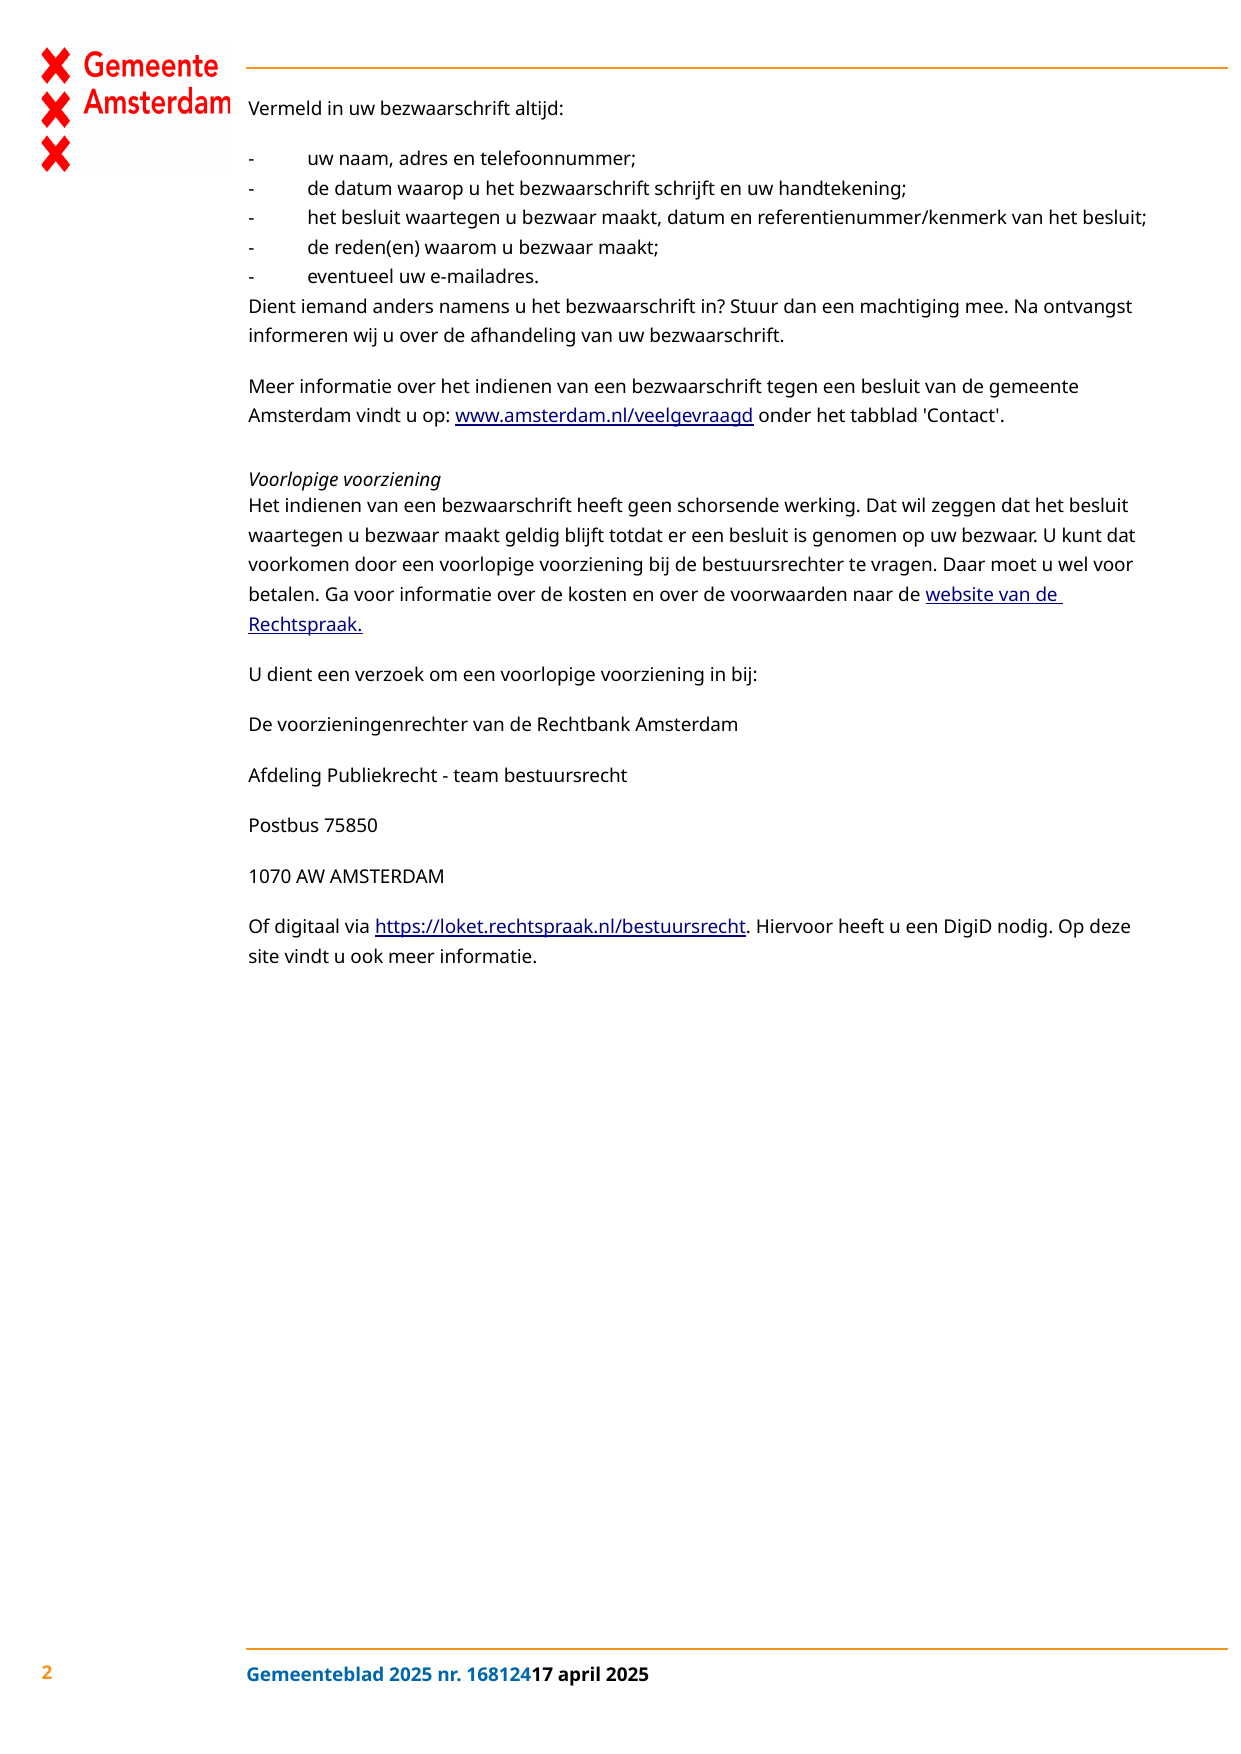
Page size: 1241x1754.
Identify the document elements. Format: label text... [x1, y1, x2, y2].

text Dient iemand anders namens u het bezwaarschrift in? Stuur dan een machtiging mee. Na ontvangst informeren wij u over de afhandeling van uw bezwaarschrift. [248, 293, 1152, 348]
text Afdeling Publiekrecht - team bestuursrecht [248, 762, 1152, 788]
text Postbus 75850 [248, 812, 1152, 838]
text Meer informatie over het indienen van een bezwaarschrift tegen een besluit van de gemeente Amsterdam vindt u op: www.amsterdam.nl/veelgevraagd onder het tabblad 'Contact'. [248, 373, 1152, 428]
list de reden(en) waarom u bezwaar maakt; [248, 234, 1152, 260]
text U dient een verzoek om een voorlopige voorziening in bij: [248, 661, 1152, 687]
text Het indienen van een bezwaarschrift heeft geen schorsende werking. Dat wil zeggen dat het besluit waartegen u bezwaar maakt geldig blijft totdat er een besluit is genomen op uw bezwaar. U kunt dat voorkomen door een voorlopige voorziening bij de bestuursrechter te vragen. Daar moet u wel voor betalen. Ga voor informatie over de kosten en over de voorwaarden naar de website van de Rechtspraak. [248, 492, 1152, 636]
list uw naam, adres en telefoonnummer; [248, 145, 1152, 171]
list eventueel uw e-mailadres. [248, 263, 1152, 289]
text Of digitaal via https://loket.rechtspraak.nl/bestuursrecht. Hiervoor heeft u een DigiD nodig. Op deze site vindt u ook meer informatie. [248, 913, 1152, 968]
text Voorlopige voorziening [248, 467, 1152, 492]
picture [41, 47, 231, 172]
list het besluit waartegen u bezwaar maakt, datum en referentienummer/kenmerk van het besluit; [248, 204, 1152, 230]
list de datum waarop u het bezwaarschrift schrijft en uw handtekening; [248, 175, 1152, 201]
text Vermeld in uw bezwaarschrift altijd: [248, 95, 1152, 121]
text 1070 AW AMSTERDAM [248, 863, 1152, 888]
text De voorzieningenrechter van de Rechtbank Amsterdam [248, 712, 1152, 737]
